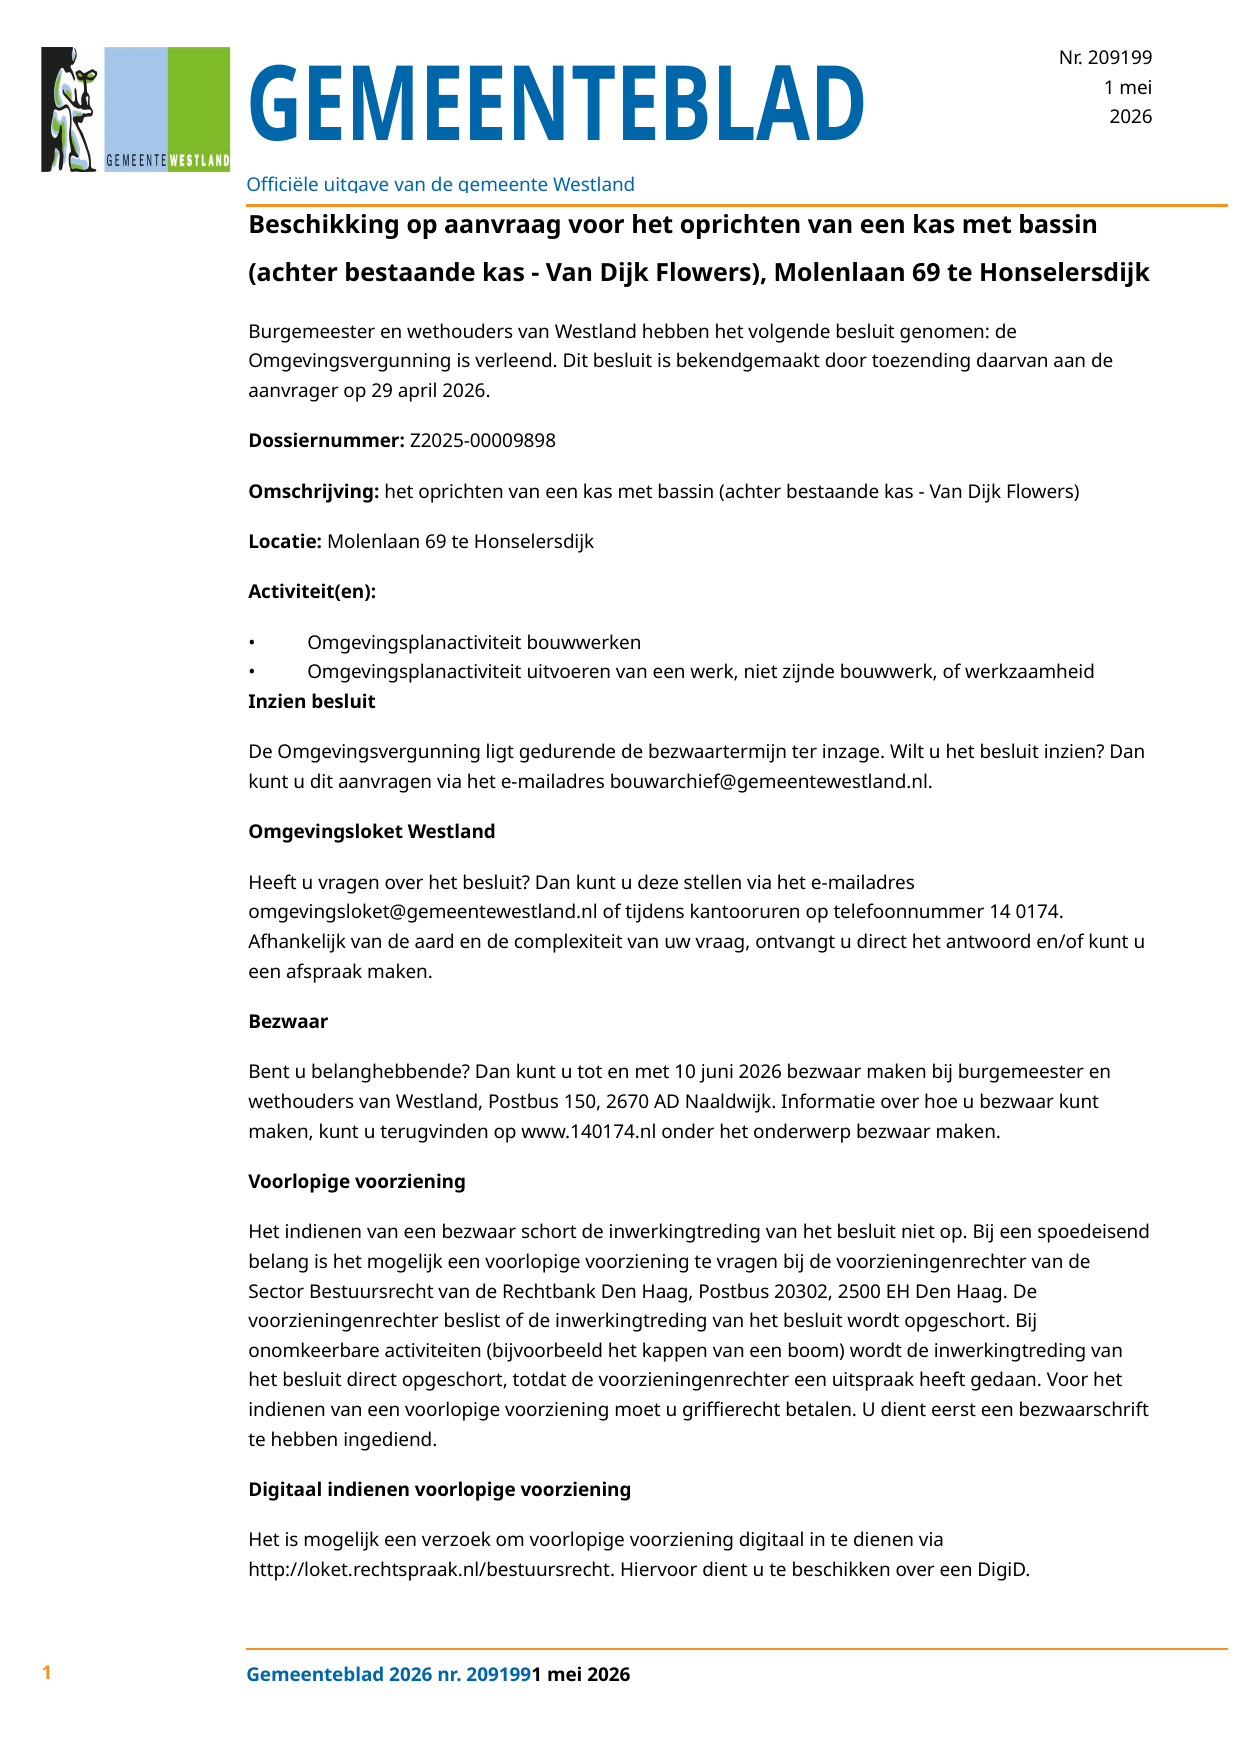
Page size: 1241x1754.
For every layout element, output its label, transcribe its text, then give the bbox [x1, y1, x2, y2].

text Omgevingsloket Westland [248, 819, 1152, 844]
picture [41, 47, 231, 172]
text Bent u belanghebbende? Dan kunt u tot en met 10 juni 2026 bezwaar maken bij burgemeester en wethouders van Westland, Postbus 150, 2670 AD Naaldwijk. Informatie over hoe u bezwaar kunt maken, kunt u terugvinden op www.140174.nl onder het onderwerp bezwaar maken. [248, 1059, 1152, 1144]
text Dossiernummer: Z2025-00009898 [248, 427, 1152, 453]
text Omschrijving: het oprichten van een kas met bassin (achter bestaande kas - Van Dijk Flowers) [248, 478, 1152, 504]
text Bezwaar [248, 1008, 1152, 1034]
text Het indienen van een bezwaar schort de inwerkingtreding van het besluit niet op. Bij een spoedeisend belang is het mogelijk een voorlopige voorziening te vragen bij de voorzieningenrechter van de Sector Bestuursrecht van de Rechtbank Den Haag, Postbus 20302, 2500 EH Den Haag. De voorzieningenrechter beslist of de inwerkingtreding van het besluit wordt opgeschort. Bij onomkeerbare activiteiten (bijvoorbeeld het kappen van een boom) wordt de inwerkingtreding van het besluit direct opgeschort, totdat de voorzieningenrechter een uitspraak heeft gedaan. Voor het indienen van een voorlopige voorziening moet u griffierecht betalen. U dient eerst een bezwaarschrift te hebben ingediend. [248, 1219, 1152, 1452]
text Burgemeester en wethouders van Westland hebben het volgende besluit genomen: de Omgevingsvergunning is verleend. Dit besluit is bekendgemaakt door toezending daarvan aan de aanvrager op 29 april 2026. [248, 318, 1152, 403]
text Locatie: Molenlaan 69 te Honselersdijk [248, 528, 1152, 554]
list Omgevingsplanactiviteit bouwwerken [248, 629, 1152, 655]
text Inzien besluit [248, 688, 1152, 714]
text De Omgevingsvergunning ligt gedurende de bezwaartermijn ter inzage. Wilt u het besluit inzien? Dan kunt u dit aanvragen via het e-mailadres bouwarchief@gemeentewestland.nl. [248, 739, 1152, 794]
list Omgevingsplanactiviteit uitvoeren van een werk, niet zijnde bouwwerk, of werkzaamheid [248, 659, 1152, 684]
text Beschikking op aanvraag voor het oprichten van een kas met bassin (achter bestaande kas - Van Dijk Flowers), Molenlaan 69 te Honselersdijk [248, 207, 1152, 288]
text Heeft u vragen over het besluit? Dan kunt u deze stellen via het e-mailadres omgevingsloket@gemeentewestland.nl of tijdens kantooruren op telefoonnummer 14 0174. Afhankelijk van de aard en de complexiteit van uw vraag, ontvangt u direct het antwoord en/of kunt u een afspraak maken. [248, 869, 1152, 984]
text Activiteit(en): [248, 579, 1152, 604]
text Het is mogelijk een verzoek om voorlopige voorziening digitaal in te dienen via http://loket.rechtspraak.nl/bestuursrecht. Hiervoor dient u te beschikken over een DigiD. [248, 1527, 1152, 1582]
text Digitaal indienen voorlopige voorziening [248, 1476, 1152, 1502]
text Voorlopige voorziening [248, 1168, 1152, 1194]
